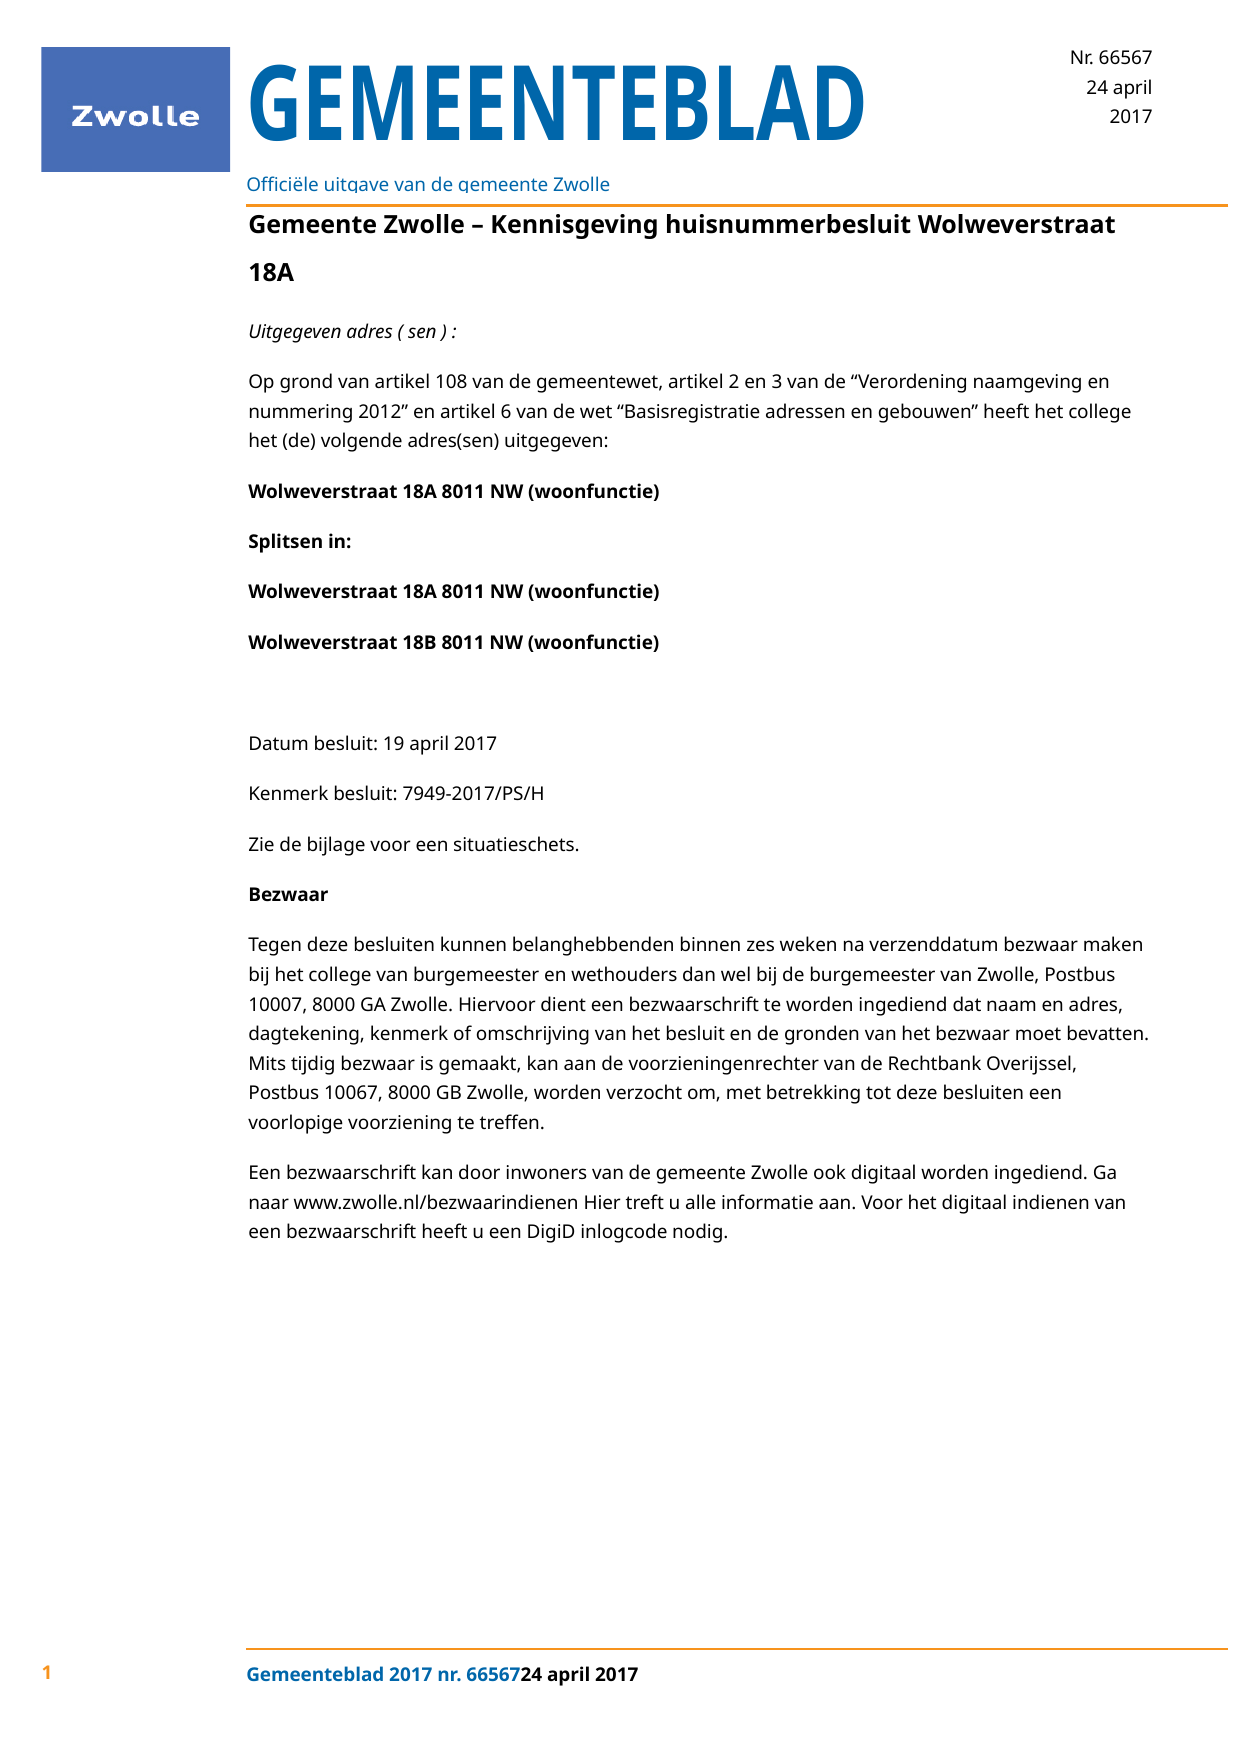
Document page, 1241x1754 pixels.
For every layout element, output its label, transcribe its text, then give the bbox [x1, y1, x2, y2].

text Op grond van artikel 108 van de gemeentewet, artikel 2 en 3 van de “Verordening naamgeving en nummering 2012” en artikel 6 van de wet “Basisregistratie adressen en gebouwen” heeft het college het (de) volgende adres(sen) uitgegeven: [248, 368, 1152, 453]
text Tegen deze besluiten kunnen belanghebbenden binnen zes weken na verzenddatum bezwaar maken bij het college van burgemeester en wethouders dan wel bij de burgemeester van Zwolle, Postbus 10007, 8000 GA Zwolle. Hiervoor dient een bezwaarschrift te worden ingediend dat naam en adres, dagtekening, kenmerk of omschrijving van het besluit en de gronden van het bezwaar moet bevatten. Mits tijdig bezwaar is gemaakt, kan aan de voorzieningenrechter van de Rechtbank Overijssel, Postbus 10067, 8000 GB Zwolle, worden verzocht om, met betrekking tot deze besluiten een voorlopige voorziening te treffen. [248, 932, 1152, 1135]
text Splitsen in: [248, 528, 1152, 554]
text Kenmerk besluit: 7949-2017/PS/H [248, 780, 1152, 806]
text Bezwaar [248, 881, 1152, 907]
text Wolweverstraat 18A 8011 NW (woonfunctie) [248, 579, 1152, 604]
text Een bezwaarschrift kan door inwoners van de gemeente Zwolle ook digitaal worden ingediend. Ga naar www.zwolle.nl/bezwaarindienen Hier treft u alle informatie aan. Voor het digitaal indienen van een bezwaarschrift heeft u een DigiD inlogcode nodig. [248, 1159, 1152, 1244]
text Gemeente Zwolle – Kennisgeving huisnummerbesluit Wolweverstraat 18A [248, 207, 1152, 288]
text Zie de bijlage voor een situatieschets. [248, 831, 1152, 857]
text Wolweverstraat 18A 8011 NW (woonfunctie) [248, 478, 1152, 504]
text Uitgegeven adres ( sen ) : [248, 318, 1152, 344]
picture [41, 47, 231, 172]
text Datum besluit: 19 april 2017 [248, 730, 1152, 756]
text Wolweverstraat 18B 8011 NW (woonfunctie) [248, 629, 1152, 655]
